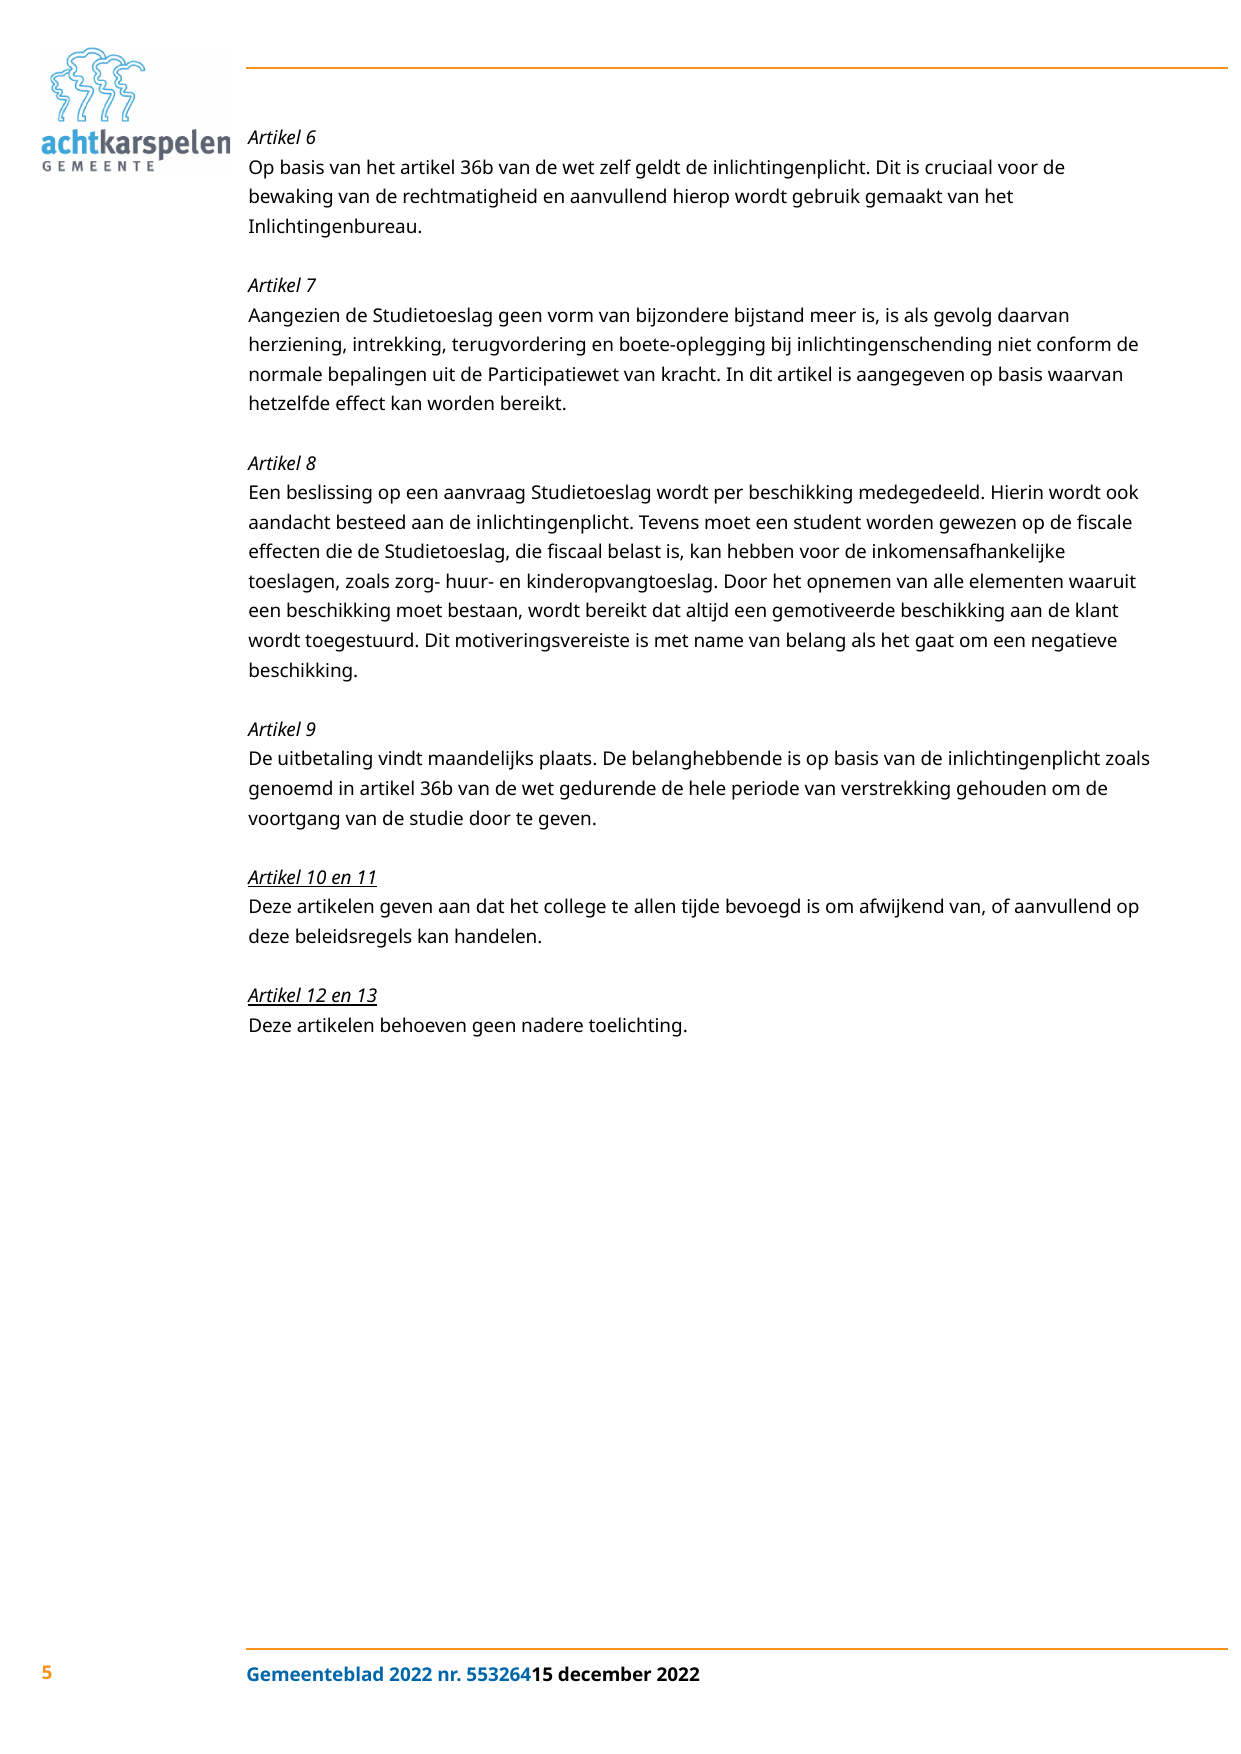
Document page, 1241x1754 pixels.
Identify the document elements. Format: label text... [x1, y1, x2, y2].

text Aangezien de Studietoeslag geen vorm van bijzondere bijstand meer is, is als gevolg daarvan herziening, intrekking, terugvordering en boete-oplegging bij inlichtingenschending niet conform de normale bepalingen uit de Participatiewet van kracht. In dit artikel is aangegeven op basis waarvan hetzelfde effect kan worden bereikt. [248, 302, 1152, 416]
text Artikel 6 [248, 124, 1152, 150]
text Op basis van het artikel 36b van de wet zelf geldt de inlichtingenplicht. Dit is cruciaal voor de bewaking van de rechtmatigheid en aanvullend hierop wordt gebruik gemaakt van het Inlichtingenbureau. [248, 154, 1152, 239]
text Artikel 8 [248, 450, 1152, 476]
picture [41, 47, 231, 172]
text Artikel 10 en 11 [248, 864, 1152, 890]
text De uitbetaling vindt maandelijks plaats. De belanghebbende is op basis van de inlichtingenplicht zoals genoemd in artikel 36b van de wet gedurende de hele periode van verstrekking gehouden om de voortgang van de studie door te geven. [248, 746, 1152, 831]
text Artikel 12 en 13 [248, 982, 1152, 1008]
text Artikel 9 [248, 716, 1152, 742]
text Artikel 7 [248, 272, 1152, 298]
text Deze artikelen geven aan dat het college te allen tijde bevoegd is om afwijkend van, of aanvullend op deze beleidsregels kan handelen. [248, 893, 1152, 949]
text Een beslissing op een aanvraag Studietoeslag wordt per beschikking medegedeeld. Hierin wordt ook aandacht besteed aan de inlichtingenplicht. Tevens moet een student worden gewezen op de fiscale effecten die de Studietoeslag, die fiscaal belast is, kan hebben voor de inkomensafhankelijke toeslagen, zoals zorg- huur- en kinderopvangtoeslag. Door het opnemen van alle elementen waaruit een beschikking moet bestaan, wordt bereikt dat altijd een gemotiveerde beschikking aan de klant wordt toegestuurd. Dit motiveringsvereiste is met name van belang als het gaat om een negatieve beschikking. [248, 479, 1152, 683]
text Deze artikelen behoeven geen nadere toelichting. [248, 1012, 1152, 1038]
